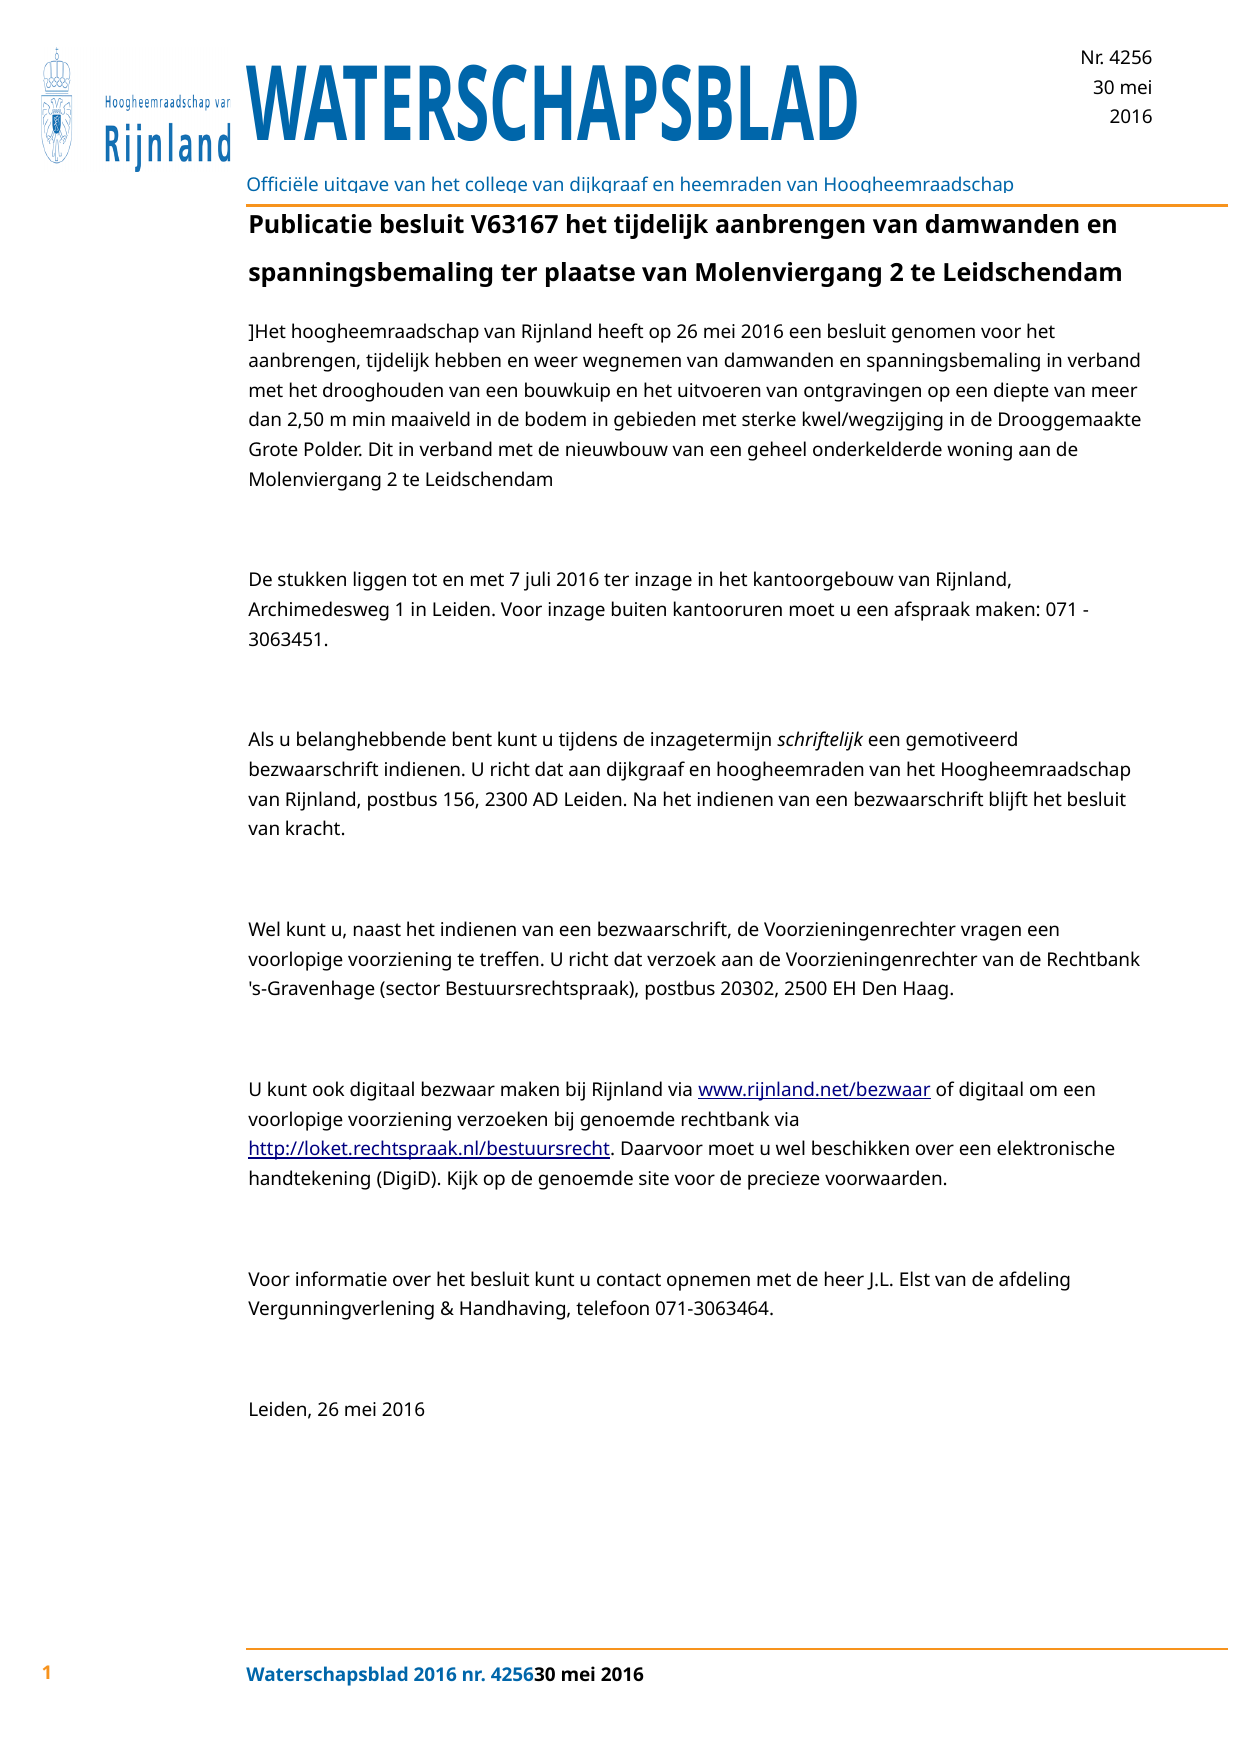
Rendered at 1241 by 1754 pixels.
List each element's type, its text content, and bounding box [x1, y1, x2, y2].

text Publicatie besluit V63167 het tijdelijk aanbrengen van damwanden en spanningsbemaling ter plaatse van Molenviergang 2 te Leidschendam [248, 207, 1152, 288]
text ]Het hoogheemraadschap van Rijnland heeft op 26 mei 2016 een besluit genomen voor het aanbrengen, tijdelijk hebben en weer wegnemen van damwanden en spanningsbemaling in verband met het drooghouden van een bouwkuip en het uitvoeren van ontgravingen op een diepte van meer dan 2,50 m min maaiveld in de bodem in gebieden met sterke kwel/wegzijging in de Drooggemaakte Grote Polder. Dit in verband met de nieuwbouw van een geheel onderkelderde woning aan de Molenviergang 2 te Leidschendam [248, 318, 1152, 492]
text Voor informatie over het besluit kunt u contact opnemen met de heer J.L. Elst van de afdeling Vergunningverlening & Handhaving, telefoon 071-3063464. [248, 1266, 1152, 1321]
text U kunt ook digitaal bezwaar maken bij Rijnland via www.rijnland.net/bezwaar of digitaal om een voorlopige voorziening verzoeken bij genoemde rechtbank via http://loket.rechtspraak.nl/bestuursrecht. Daarvoor moet u wel beschikken over een elektronische handtekening (DigiD). Kijk op de genoemde site voor de precieze voorwaarden. [248, 1076, 1152, 1191]
text Als u belanghebbende bent kunt u tijdens de inzagetermijn schriftelijk een gemotiveerd bezwaarschrift indienen. U richt dat aan dijkgraaf en hoogheemraden van het Hoogheemraadschap van Rijnland, postbus 156, 2300 AD Leiden. Na het indienen van een bezwaarschrift blijft het besluit van kracht. [248, 727, 1152, 841]
text Leiden, 26 mei 2016 [248, 1396, 1152, 1422]
text Wel kunt u, naast het indienen van een bezwaarschrift, de Voorzieningenrechter vragen een voorlopige voorziening te treffen. U richt dat verzoek aan de Voorzieningenrechter van de Rechtbank 's-Gravenhage (sector Bestuursrechtspraak), postbus 20302, 2500 EH Den Haag. [248, 916, 1152, 1001]
text De stukken liggen tot en met 7 juli 2016 ter inzage in het kantoorgebouw van Rijnland, Archimedesweg 1 in Leiden. Voor inzage buiten kantooruren moet u een afspraak maken: 071 - 3063451. [248, 567, 1152, 652]
picture [41, 47, 231, 172]
